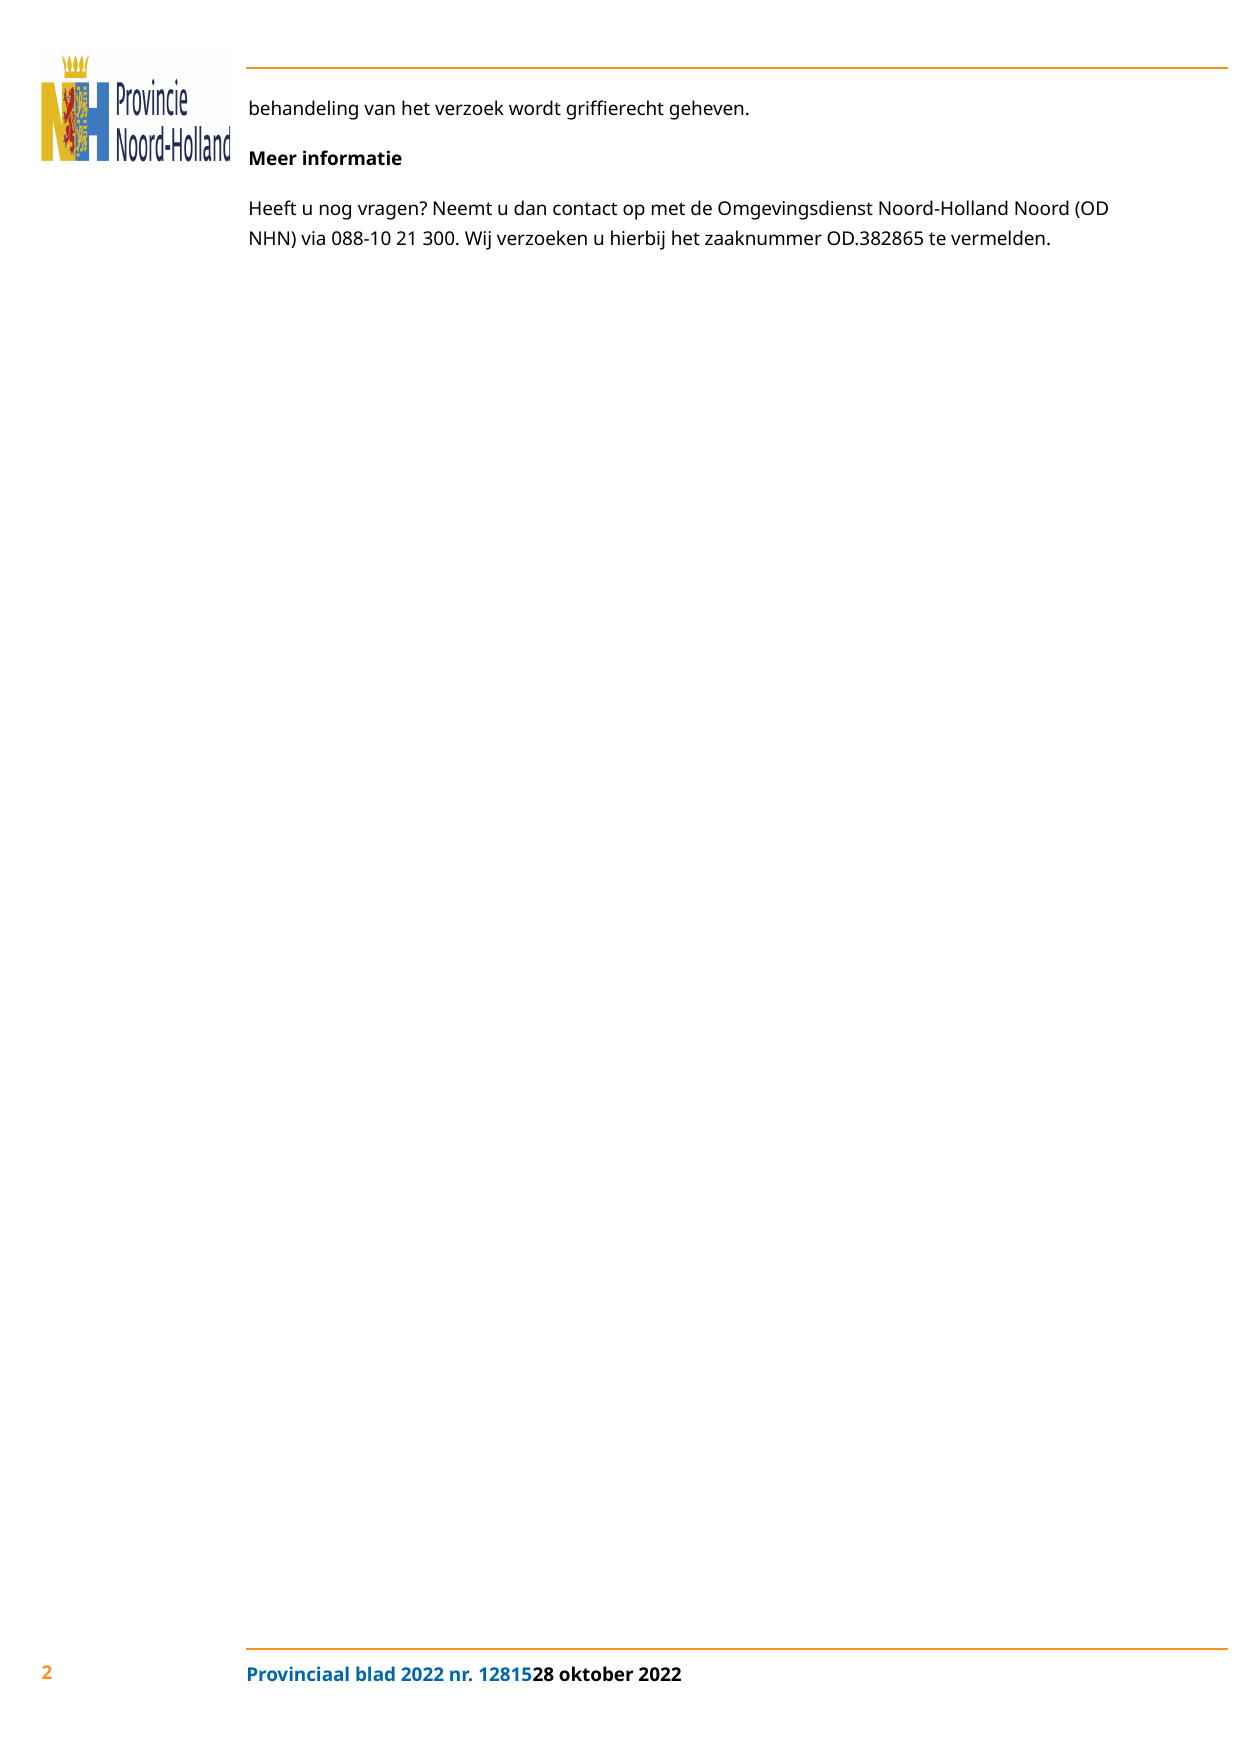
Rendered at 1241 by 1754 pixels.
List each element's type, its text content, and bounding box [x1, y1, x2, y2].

text behandeling van het verzoek wordt griffierecht geheven. [248, 95, 1152, 121]
text Heeft u nog vragen? Neemt u dan contact op met de Omgevingsdienst Noord-Holland Noord (OD NHN) via 088-10 21 300. Wij verzoeken u hierbij het zaaknummer OD.382865 te vermelden. [248, 196, 1152, 251]
text Meer informatie [248, 145, 1152, 171]
picture [41, 47, 231, 172]
